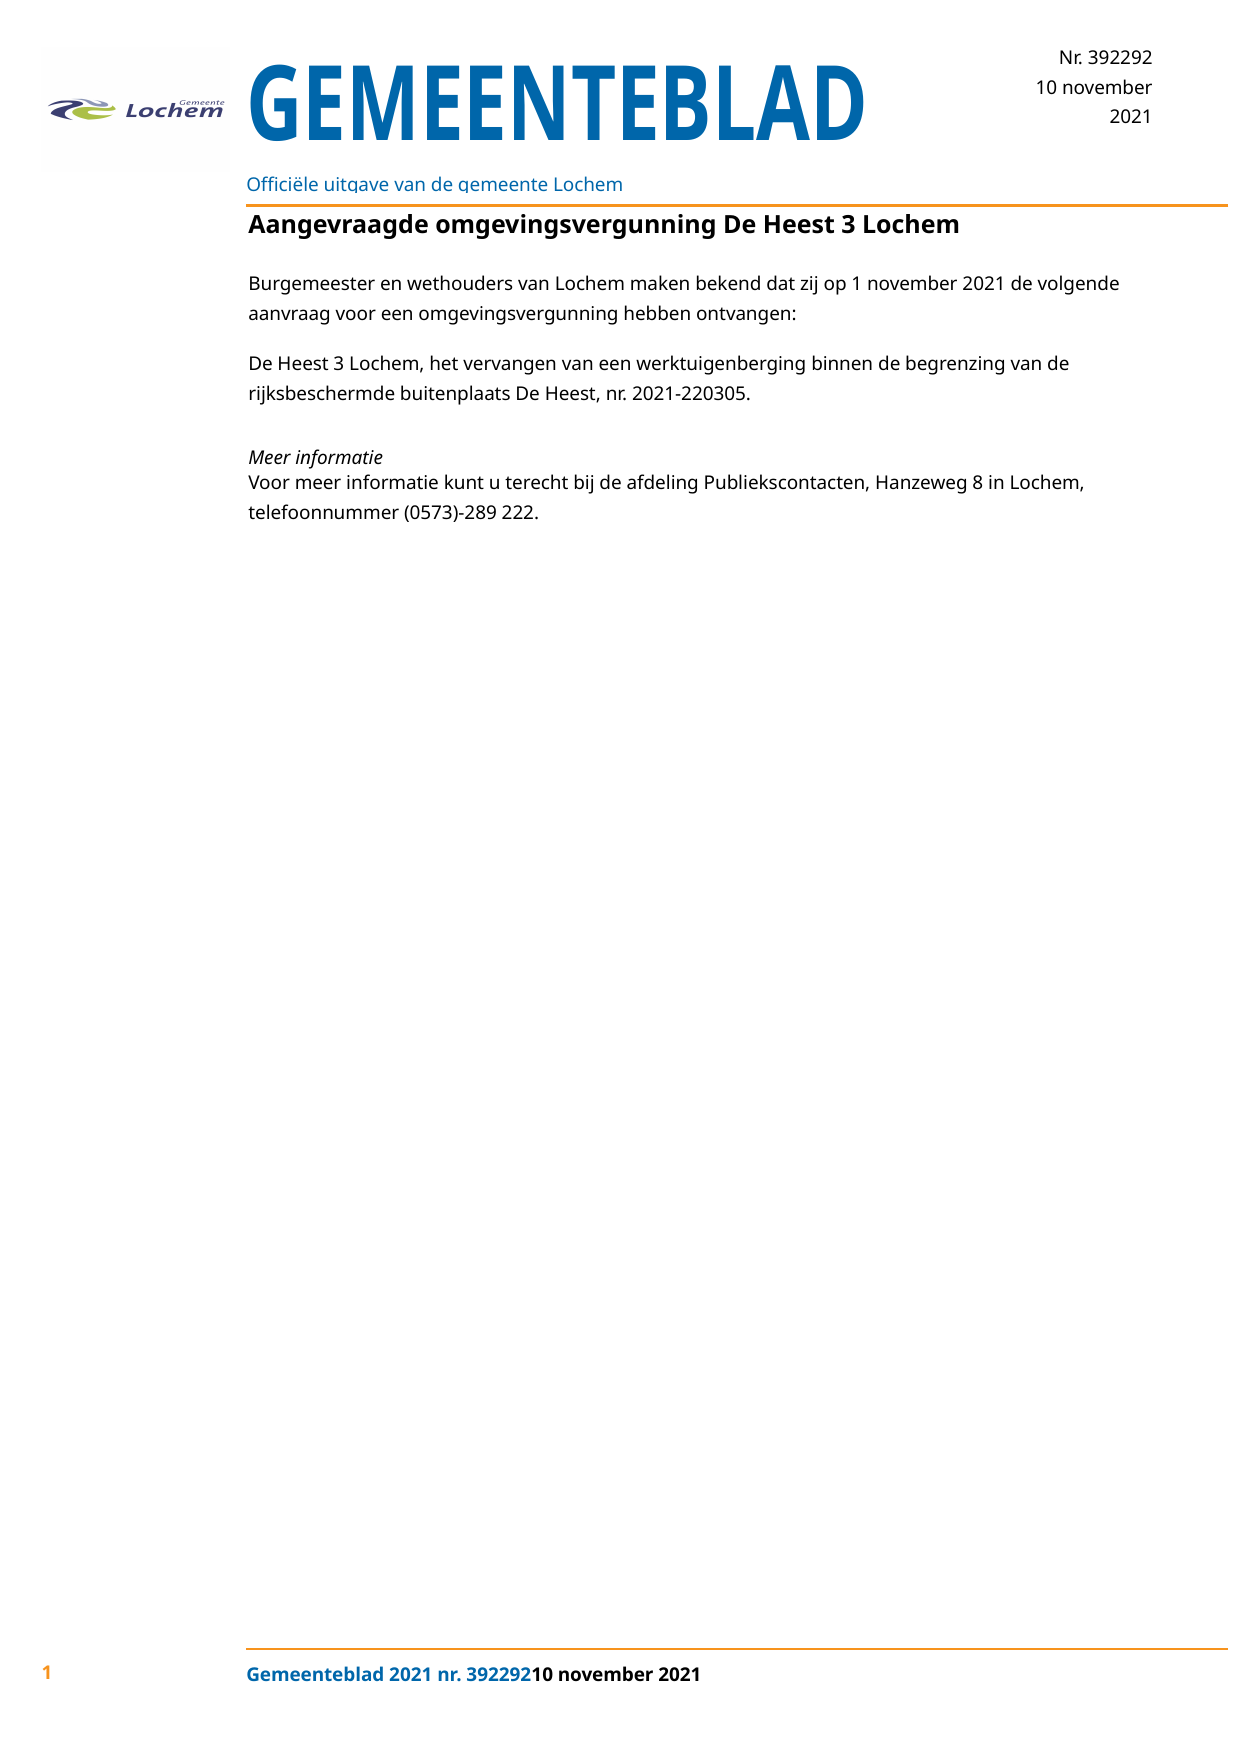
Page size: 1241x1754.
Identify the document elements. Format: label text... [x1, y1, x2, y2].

text De Heest 3 Lochem, het vervangen van een werktuigenberging binnen de begrenzing van de rijksbeschermde buitenplaats De Heest, nr. 2021-220305. [248, 350, 1152, 406]
picture [41, 47, 231, 172]
text Burgemeester en wethouders van Lochem maken bekend dat zij op 1 november 2021 de volgende aanvraag voor een omgevingsvergunning hebben ontvangen: [248, 270, 1152, 326]
text Aangevraagde omgevingsvergunning De Heest 3 Lochem [248, 207, 1152, 241]
text Voor meer informatie kunt u terecht bij de afdeling Publiekscontacten, Hanzeweg 8 in Lochem, telefoonnummer (0573)-289 222. [248, 469, 1152, 525]
text Meer informatie [248, 444, 1152, 469]
